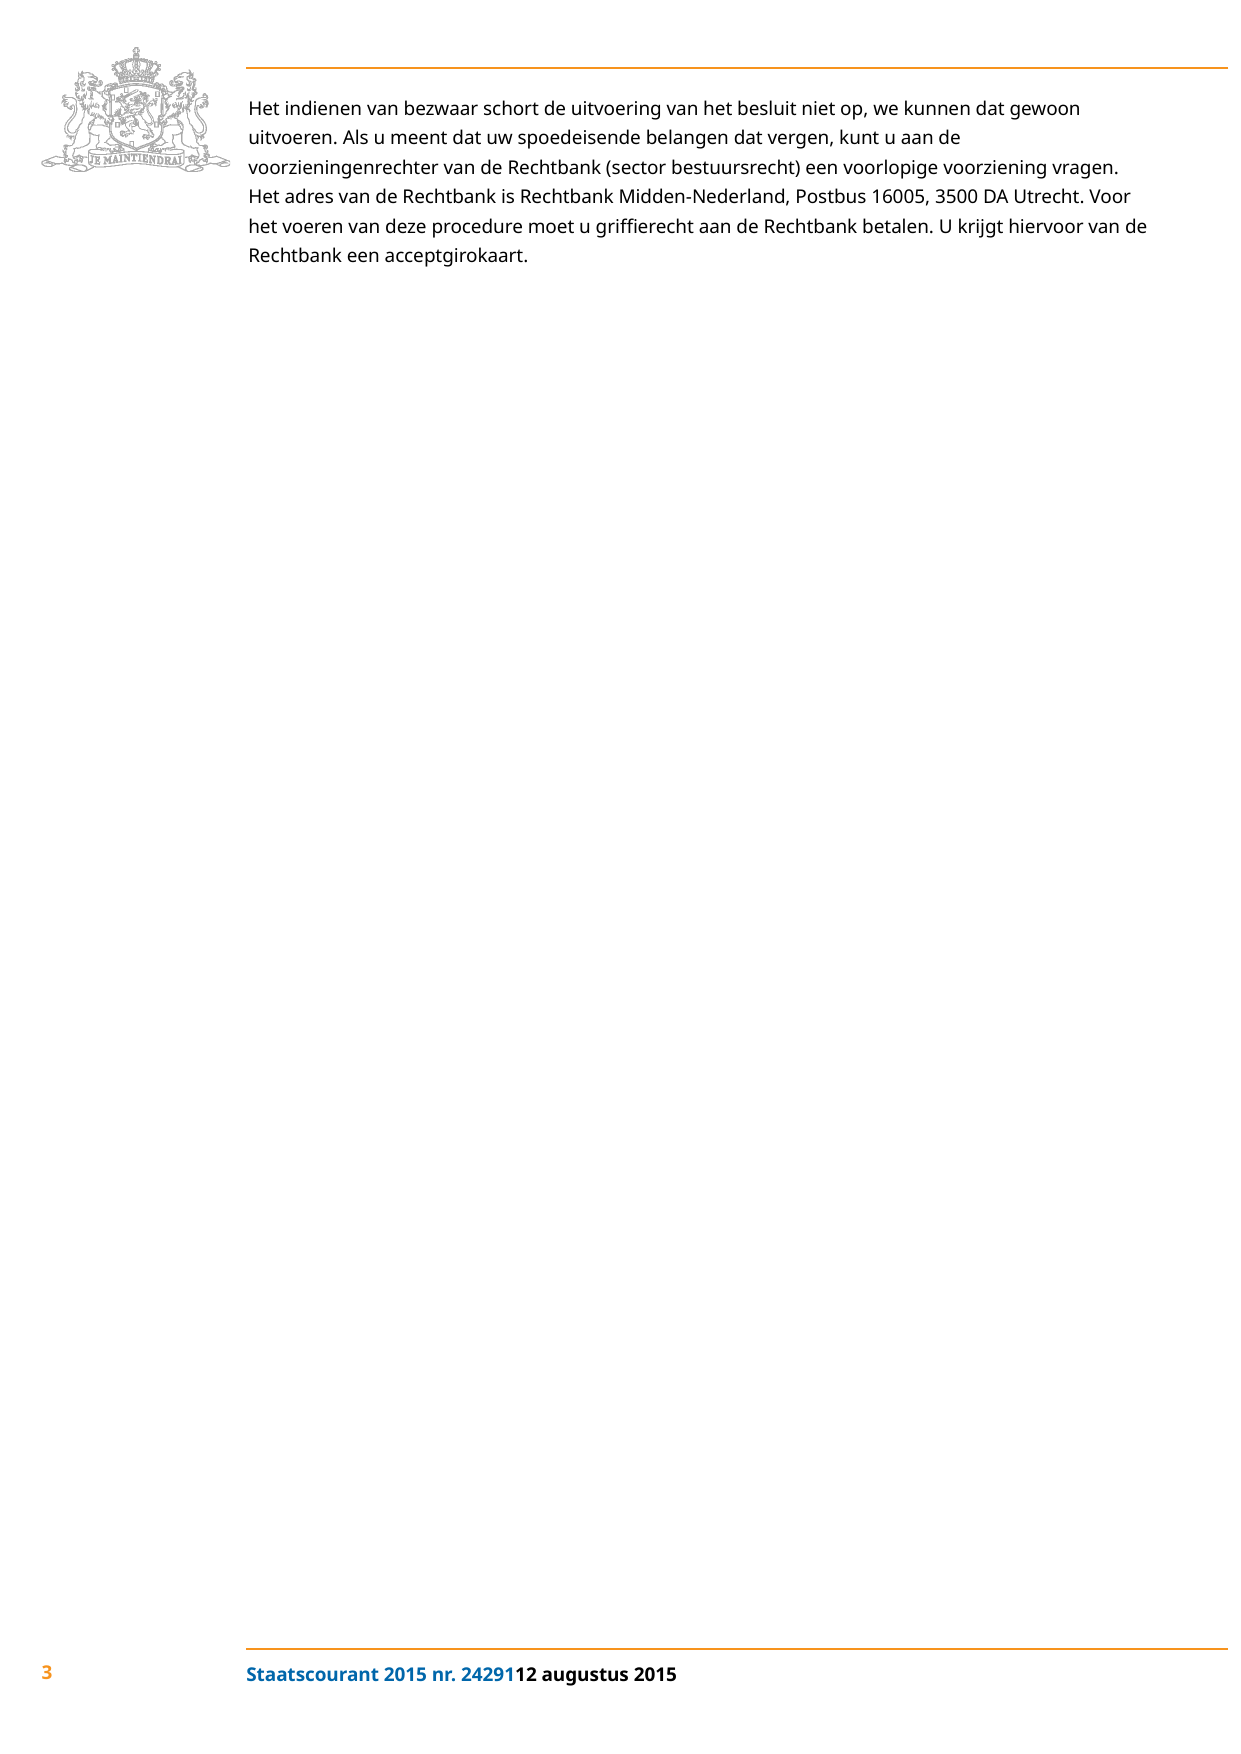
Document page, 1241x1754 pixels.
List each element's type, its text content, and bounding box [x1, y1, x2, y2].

text Het indienen van bezwaar schort de uitvoering van het besluit niet op, we kunnen dat gewoon uitvoeren. Als u meent dat uw spoedeisende belangen dat vergen, kunt u aan de voorzieningenrechter van de Rechtbank (sector bestuursrecht) een voorlopige voorziening vragen. Het adres van de Rechtbank is Rechtbank Midden-Nederland, Postbus 16005, 3500 DA Utrecht. Voor het voeren van deze procedure moet u griffierecht aan de Rechtbank betalen. U krijgt hiervoor van de Rechtbank een acceptgirokaart. [248, 95, 1152, 268]
picture [41, 47, 231, 172]
